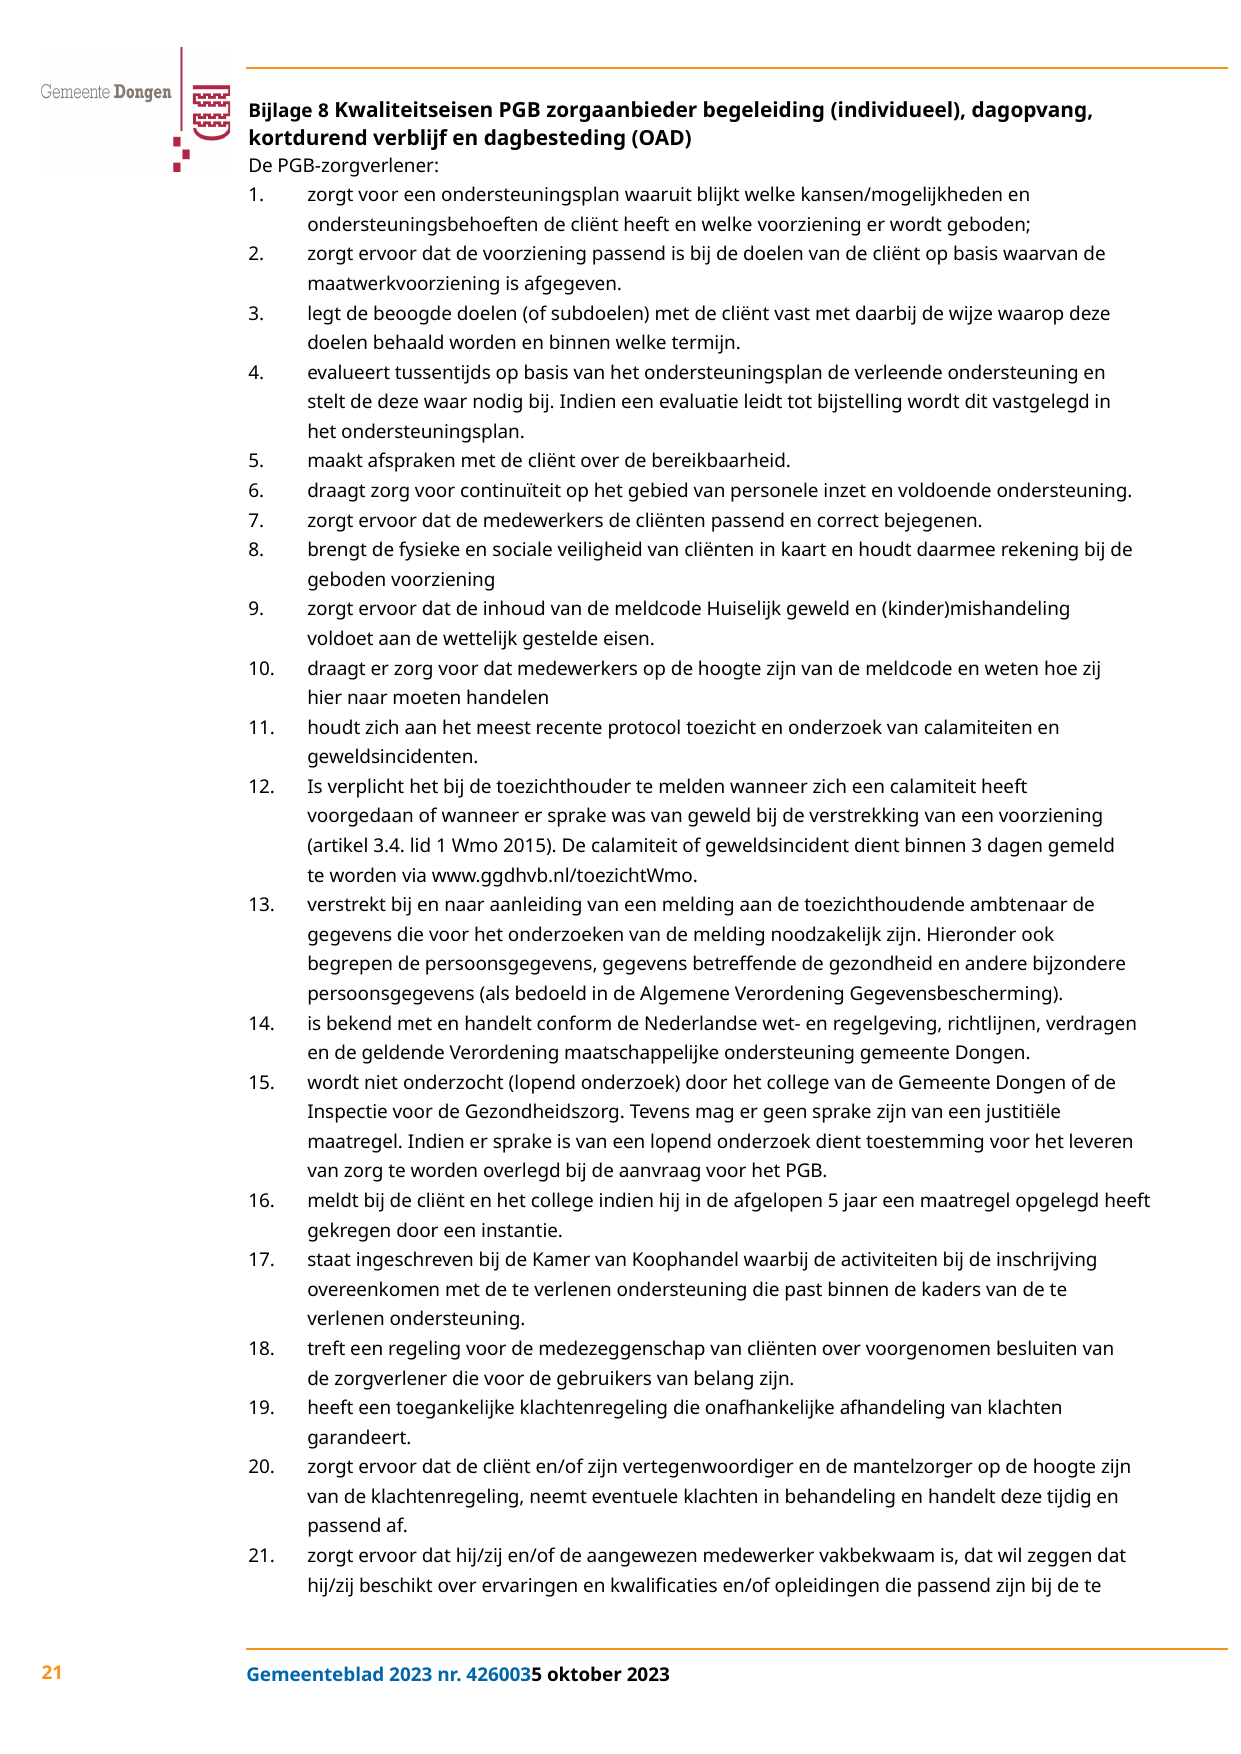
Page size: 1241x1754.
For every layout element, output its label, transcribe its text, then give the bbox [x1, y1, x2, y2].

list treft een regeling voor de medezeggenschap van cliënten over voorgenomen besluiten van [248, 1335, 1152, 1361]
list verstrekt bij en naar aanleiding van een melding aan de toezichthoudende ambtenaar de [248, 891, 1152, 917]
list maatwerkvoorziening is afgegeven. [248, 270, 1152, 296]
list legt de beoogde doelen (of subdoelen) met de cliënt vast met daarbij de wijze waarop deze [248, 300, 1152, 325]
list evalueert tussentijds op basis van het ondersteuningsplan de verleende ondersteuning en [248, 359, 1152, 384]
list passend af. [248, 1513, 1152, 1538]
list zorgt ervoor dat de inhoud van de meldcode Huiselijk geweld en (kinder)mishandeling [248, 596, 1152, 621]
list zorgt ervoor dat de voorziening passend is bij de doelen van de cliënt op basis waarvan de [248, 241, 1152, 266]
list wordt niet onderzocht (lopend onderzoek) door het college van de Gemeente Dongen of de [248, 1069, 1152, 1094]
list hier naar moeten handelen [248, 684, 1152, 710]
list van zorg te worden overlegd bij de aanvraag voor het PGB. [248, 1158, 1152, 1183]
list hij/zij beschikt over ervaringen en kwalificaties en/of opleidingen die passend zijn bij de te [248, 1572, 1152, 1597]
list zorgt ervoor dat de cliënt en/of zijn vertegenwoordiger en de mantelzorger op de hoogte zijn [248, 1453, 1152, 1479]
list gegevens die voor het onderzoeken van de melding noodzakelijk zijn. Hieronder ook [248, 921, 1152, 947]
list het ondersteuningsplan. [248, 418, 1152, 444]
list draagt zorg voor continuïteit op het gebied van personele inzet en voldoende ondersteuning. [248, 477, 1152, 503]
list overeenkomen met de te verlenen ondersteuning die past binnen de kaders van de te [248, 1276, 1152, 1302]
list Inspectie voor de Gezondheidszorg. Tevens mag er geen sprake zijn van een justitiële [248, 1098, 1152, 1124]
list ondersteuningsbehoeften de cliënt heeft en welke voorziening er wordt geboden; [248, 211, 1152, 237]
list en de geldende Verordening maatschappelijke ondersteuning gemeente Dongen. [248, 1039, 1152, 1065]
list voorgedaan of wanneer er sprake was van geweld bij de verstrekking van een voorziening [248, 803, 1152, 828]
list stelt de deze waar nodig bij. Indien een evaluatie leidt tot bijstelling wordt dit vastgelegd in [248, 388, 1152, 414]
list zorgt ervoor dat hij/zij en/of de aangewezen medewerker vakbekwaam is, dat wil zeggen dat [248, 1542, 1152, 1568]
list maakt afspraken met de cliënt over de bereikbaarheid. [248, 448, 1152, 473]
list verlenen ondersteuning. [248, 1306, 1152, 1331]
list zorgt voor een ondersteuningsplan waaruit blijkt welke kansen/mogelijkheden en [248, 181, 1152, 207]
list van de klachtenregeling, neemt eventuele klachten in behandeling en handelt deze tijdig en [248, 1483, 1152, 1509]
list heeft een toegankelijke klachtenregeling die onafhankelijke afhandeling van klachten [248, 1394, 1152, 1420]
text Bijlage 8 Kwaliteitseisen PGB zorgaanbieder begeleiding (individueel), dagopvang, kortdurend verblijf en dagbesteding (OAD) [248, 95, 1152, 152]
list (artikel 3.4. lid 1 Wmo 2015). De calamiteit of geweldsincident dient binnen 3 dagen gemeld [248, 832, 1152, 858]
text De PGB-zorgverlener: [248, 152, 1152, 177]
list gekregen door een instantie. [248, 1217, 1152, 1242]
picture [41, 47, 231, 172]
list begrepen de persoonsgegevens, gegevens betreffende de gezondheid en andere bijzondere [248, 951, 1152, 976]
list doelen behaald worden en binnen welke termijn. [248, 329, 1152, 355]
list staat ingeschreven bij de Kamer van Koophandel waarbij de activiteiten bij de inschrijving [248, 1246, 1152, 1272]
list houdt zich aan het meest recente protocol toezicht en onderzoek van calamiteiten en [248, 714, 1152, 739]
list Is verplicht het bij de toezichthouder te melden wanneer zich een calamiteit heeft [248, 773, 1152, 799]
list is bekend met en handelt conform de Nederlandse wet- en regelgeving, richtlijnen, verdragen [248, 1010, 1152, 1035]
list maatregel. Indien er sprake is van een lopend onderzoek dient toestemming voor het leveren [248, 1128, 1152, 1154]
list garandeert. [248, 1424, 1152, 1449]
list geweldsincidenten. [248, 743, 1152, 769]
list persoonsgegevens (als bedoeld in de Algemene Verordening Gegevensbescherming). [248, 980, 1152, 1006]
list geboden voorziening [248, 566, 1152, 592]
list de zorgverlener die voor de gebruikers van belang zijn. [248, 1365, 1152, 1390]
list brengt de fysieke en sociale veiligheid van cliënten in kaart en houdt daarmee rekening bij de [248, 536, 1152, 562]
list te worden via www.ggdhvb.nl/toezichtWmo. [248, 862, 1152, 887]
list zorgt ervoor dat de medewerkers de cliënten passend en correct bejegenen. [248, 507, 1152, 532]
list voldoet aan de wettelijk gestelde eisen. [248, 625, 1152, 651]
list meldt bij de cliënt en het college indien hij in de afgelopen 5 jaar een maatregel opgelegd heeft [248, 1187, 1152, 1213]
list draagt er zorg voor dat medewerkers op de hoogte zijn van de meldcode en weten hoe zij [248, 655, 1152, 680]
